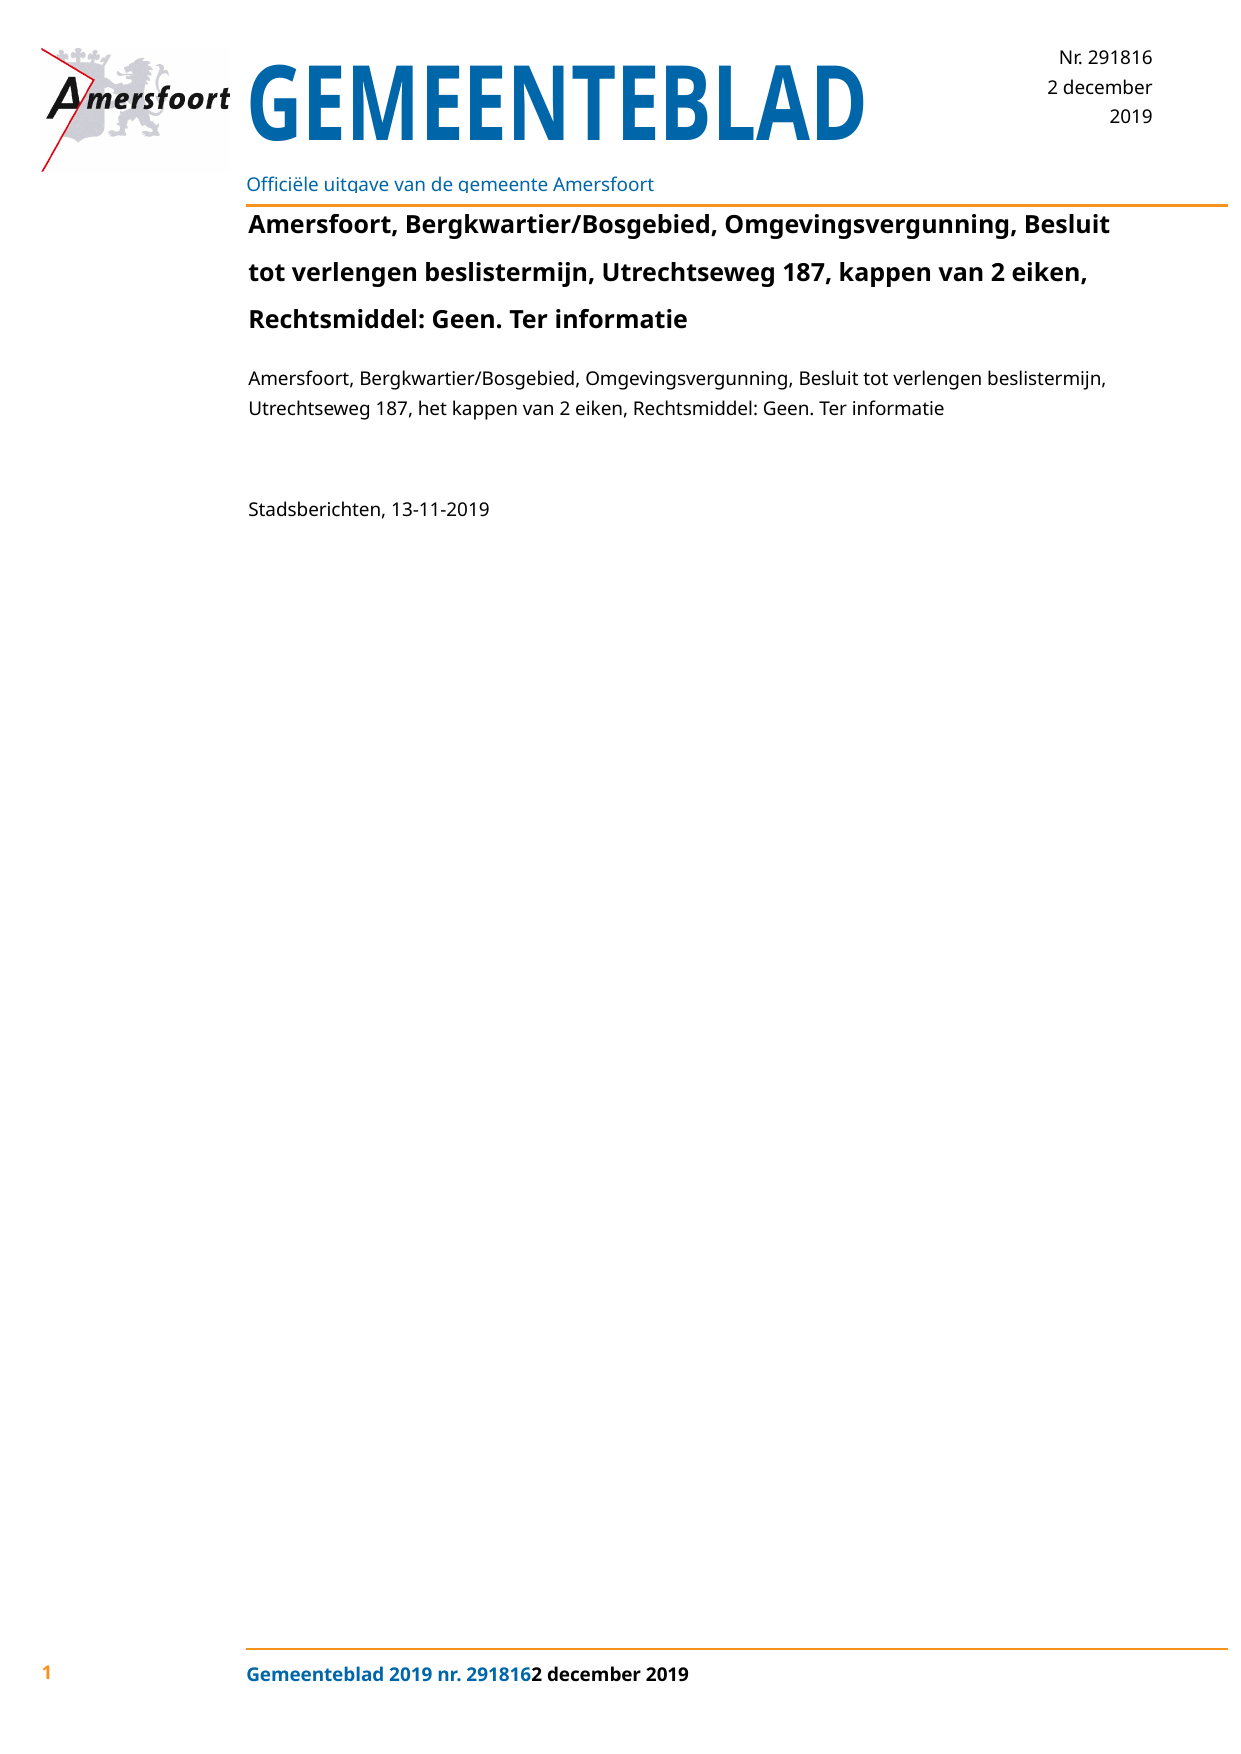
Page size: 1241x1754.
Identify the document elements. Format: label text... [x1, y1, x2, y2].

text Amersfoort, Bergkwartier/Bosgebied, Omgevingsvergunning, Besluit tot verlengen beslistermijn, Utrechtseweg 187, het kappen van 2 eiken, Rechtsmiddel: Geen. Ter informatie [248, 366, 1152, 421]
picture [41, 47, 231, 172]
text Amersfoort, Bergkwartier/Bosgebied, Omgevingsvergunning, Besluit tot verlengen beslistermijn, Utrechtseweg 187, kappen van 2 eiken, Rechtsmiddel: Geen. Ter informatie [248, 207, 1152, 336]
text Stadsberichten, 13-11-2019 [248, 496, 1152, 522]
